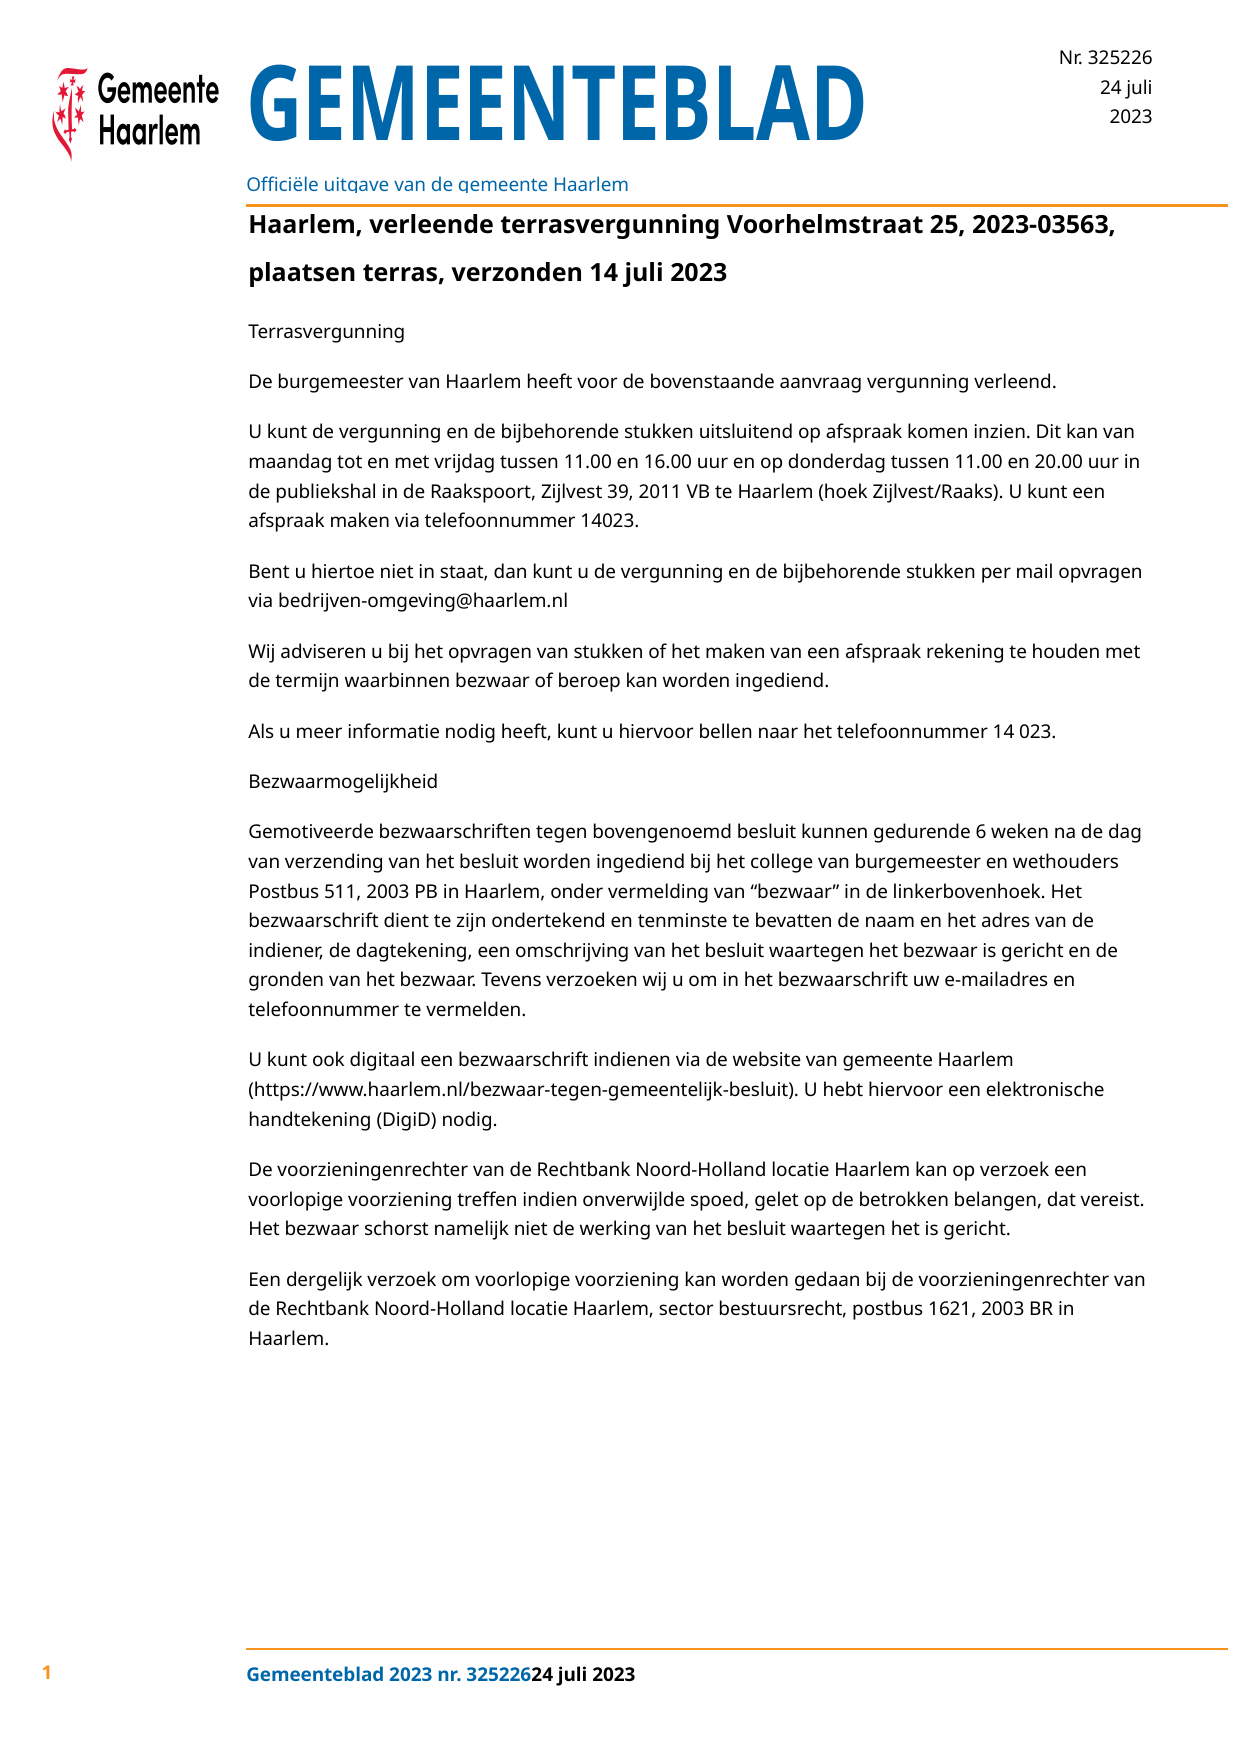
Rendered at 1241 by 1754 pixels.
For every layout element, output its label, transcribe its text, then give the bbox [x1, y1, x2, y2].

text Een dergelijk verzoek om voorlopige voorziening kan worden gedaan bij de voorzieningenrechter van de Rechtbank Noord-Holland locatie Haarlem, sector bestuursrecht, postbus 1621, 2003 BR in Haarlem. [248, 1266, 1152, 1351]
text Bezwaarmogelijkheid [248, 768, 1152, 794]
picture [41, 47, 231, 172]
text Haarlem, verleende terrasvergunning Voorhelmstraat 25, 2023-03563, plaatsen terras, verzonden 14 juli 2023 [248, 207, 1152, 288]
text De burgemeester van Haarlem heeft voor de bovenstaande aanvraag vergunning verleend. [248, 368, 1152, 394]
text Bent u hiertoe niet in staat, dan kunt u de vergunning en de bijbehorende stukken per mail opvragen via bedrijven-omgeving@haarlem.nl [248, 558, 1152, 613]
text U kunt de vergunning en de bijbehorende stukken uitsluitend op afspraak komen inzien. Dit kan van maandag tot en met vrijdag tussen 11.00 en 16.00 uur en op donderdag tussen 11.00 en 20.00 uur in de publiekshal in de Raakspoort, Zijlvest 39, 2011 VB te Haarlem (hoek Zijlvest/Raaks). U kunt een afspraak maken via telefoonnummer 14023. [248, 419, 1152, 533]
text Gemotiveerde bezwaarschriften tegen bovengenoemd besluit kunnen gedurende 6 weken na de dag van verzending van het besluit worden ingediend bij het college van burgemeester en wethouders Postbus 511, 2003 PB in Haarlem, onder vermelding van “bezwaar” in de linkerbovenhoek. Het bezwaarschrift dient te zijn ondertekend en tenminste te bevatten de naam en het adres van de indiener, de dagtekening, een omschrijving van het besluit waartegen het bezwaar is gericht en de gronden van het bezwaar. Tevens verzoeken wij u om in het bezwaarschrift uw e-mailadres en telefoonnummer te vermelden. [248, 819, 1152, 1022]
text Terrasvergunning [248, 318, 1152, 344]
text De voorzieningenrechter van de Rechtbank Noord-Holland locatie Haarlem kan op verzoek een voorlopige voorziening treffen indien onverwijlde spoed, gelet op de betrokken belangen, dat vereist. Het bezwaar schorst namelijk niet de werking van het besluit waartegen het is gericht. [248, 1156, 1152, 1241]
text U kunt ook digitaal een bezwaarschrift indienen via de website van gemeente Haarlem (https://www.haarlem.nl/bezwaar-tegen-gemeentelijk-besluit). U hebt hiervoor een elektronische handtekening (DigiD) nodig. [248, 1047, 1152, 1132]
text Als u meer informatie nodig heeft, kunt u hiervoor bellen naar het telefoonnummer 14 023. [248, 718, 1152, 744]
text Wij adviseren u bij het opvragen van stukken of het maken van een afspraak rekening te houden met de termijn waarbinnen bezwaar of beroep kan worden ingediend. [248, 638, 1152, 693]
